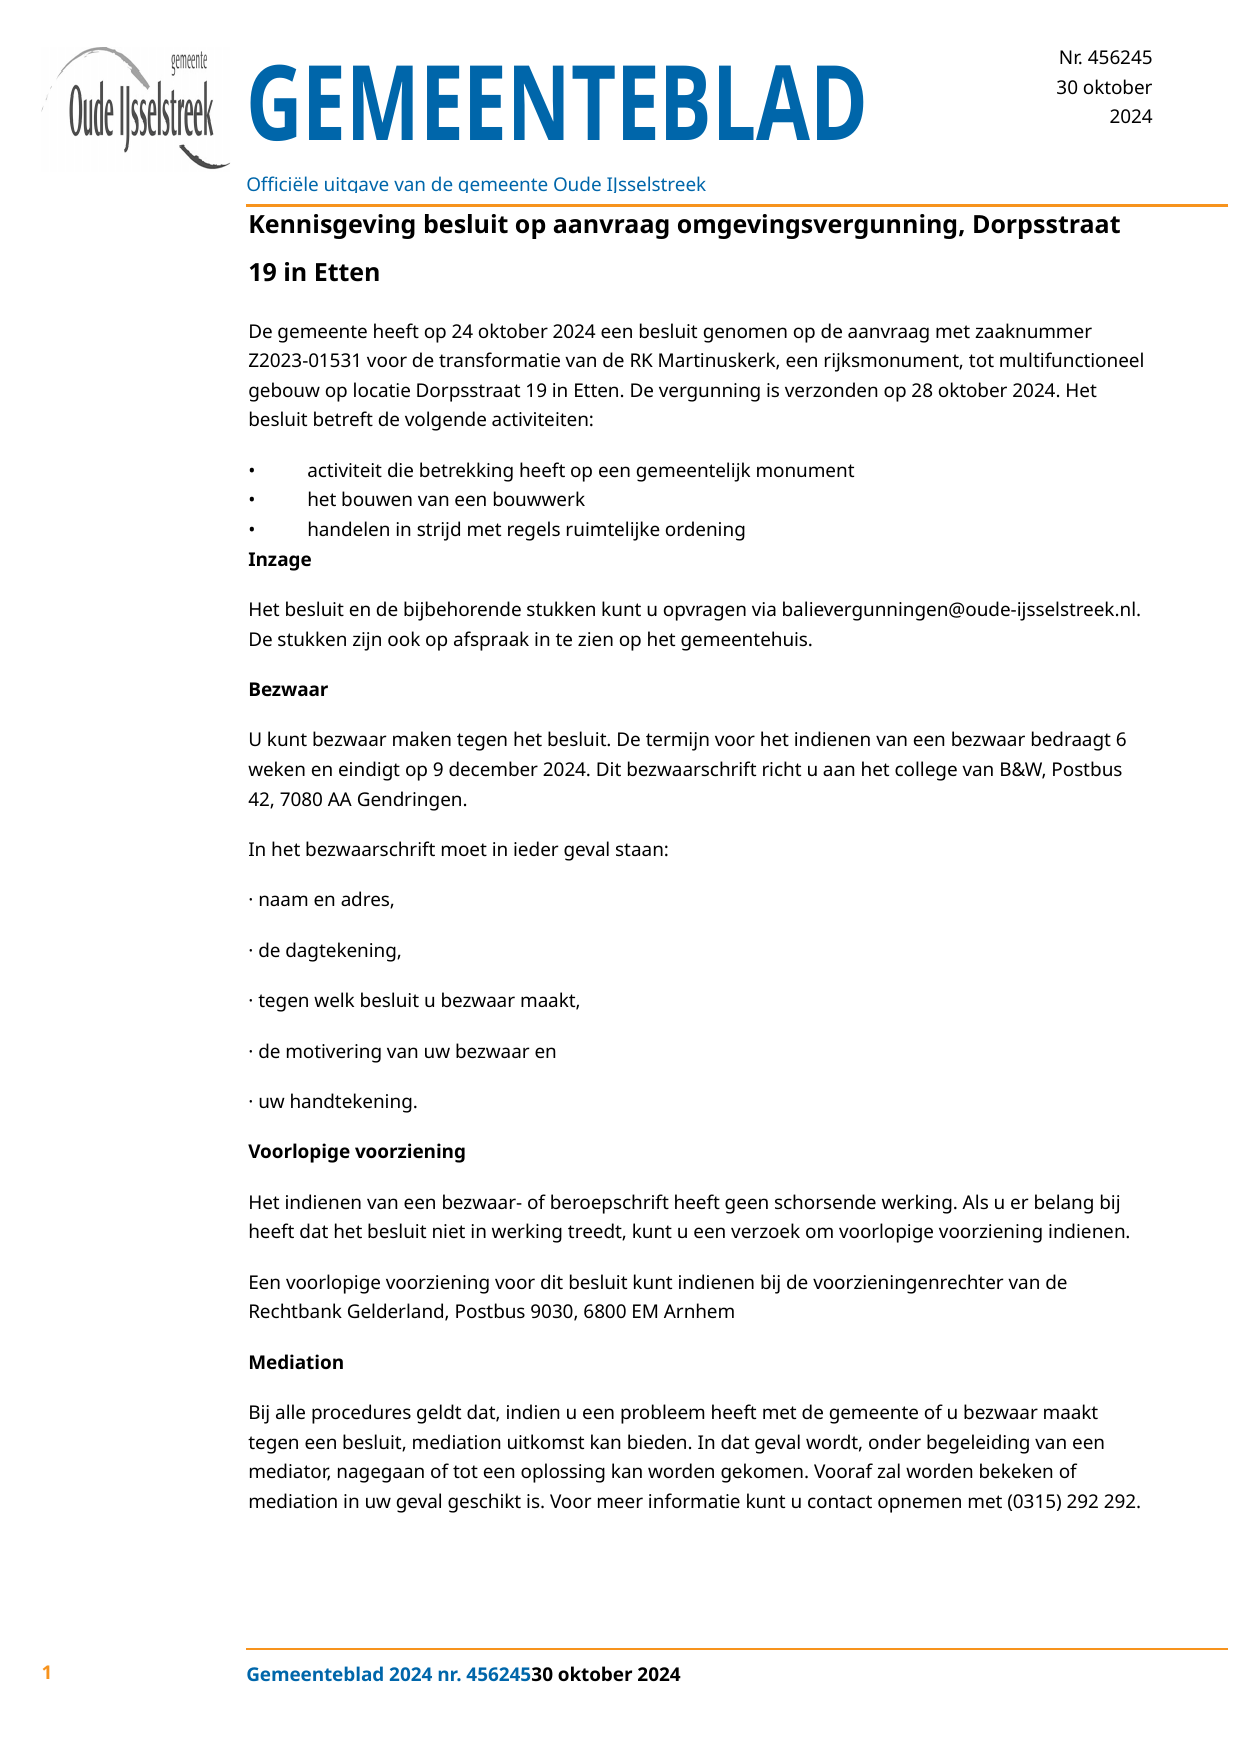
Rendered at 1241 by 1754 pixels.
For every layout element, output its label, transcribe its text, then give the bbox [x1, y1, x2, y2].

text · de dagtekening, [248, 937, 1152, 963]
text · de motivering van uw bezwaar en [248, 1038, 1152, 1064]
text · naam en adres, [248, 887, 1152, 912]
text · tegen welk besluit u bezwaar maakt, [248, 987, 1152, 1013]
text In het bezwaarschrift moet in ieder geval staan: [248, 836, 1152, 862]
list handelen in strijd met regels ruimtelijke ordening [248, 516, 1152, 542]
text U kunt bezwaar maken tegen het besluit. De termijn voor het indienen van een bezwaar bedraagt 6 weken en eindigt op 9 december 2024. Dit bezwaarschrift richt u aan het college van B&W, Postbus 42, 7080 AA Gendringen. [248, 727, 1152, 812]
text · uw handtekening. [248, 1088, 1152, 1114]
list activiteit die betrekking heeft op een gemeentelijk monument [248, 457, 1152, 483]
text Voorlopige voorziening [248, 1139, 1152, 1164]
text Een voorlopige voorziening voor dit besluit kunt indienen bij de voorzieningenrechter van de Rechtbank Gelderland, Postbus 9030, 6800 EM Arnhem [248, 1269, 1152, 1324]
picture [41, 47, 231, 172]
text De gemeente heeft op 24 oktober 2024 een besluit genomen op de aanvraag met zaaknummer Z2023-01531 voor de transformatie van de RK Martinuskerk, een rijksmonument, tot multifunctioneel gebouw op locatie Dorpsstraat 19 in Etten. De vergunning is verzonden op 28 oktober 2024. Het besluit betreft de volgende activiteiten: [248, 318, 1152, 432]
text Bij alle procedures geldt dat, indien u een probleem heeft met de gemeente of u bezwaar maakt tegen een besluit, mediation uitkomst kan bieden. In dat geval wordt, onder begeleiding van een mediator, nagegaan of tot een oplossing kan worden gekomen. Vooraf zal worden bekeken of mediation in uw geval geschikt is. Voor meer informatie kunt u contact opnemen met (0315) 292 292. [248, 1399, 1152, 1514]
text Inzage [248, 546, 1152, 572]
text Kennisgeving besluit op aanvraag omgevingsvergunning, Dorpsstraat 19 in Etten [248, 207, 1152, 288]
text Het indienen van een bezwaar- of beroepschrift heeft geen schorsende werking. Als u er belang bij heeft dat het besluit niet in werking treedt, kunt u een verzoek om voorlopige voorziening indienen. [248, 1189, 1152, 1244]
text Het besluit en de bijbehorende stukken kunt u opvragen via balievergunningen@oude-ijsselstreek.nl. De stukken zijn ook op afspraak in te zien op het gemeentehuis. [248, 596, 1152, 652]
text Bezwaar [248, 676, 1152, 702]
text Mediation [248, 1349, 1152, 1375]
list het bouwen van een bouwwerk [248, 487, 1152, 512]
